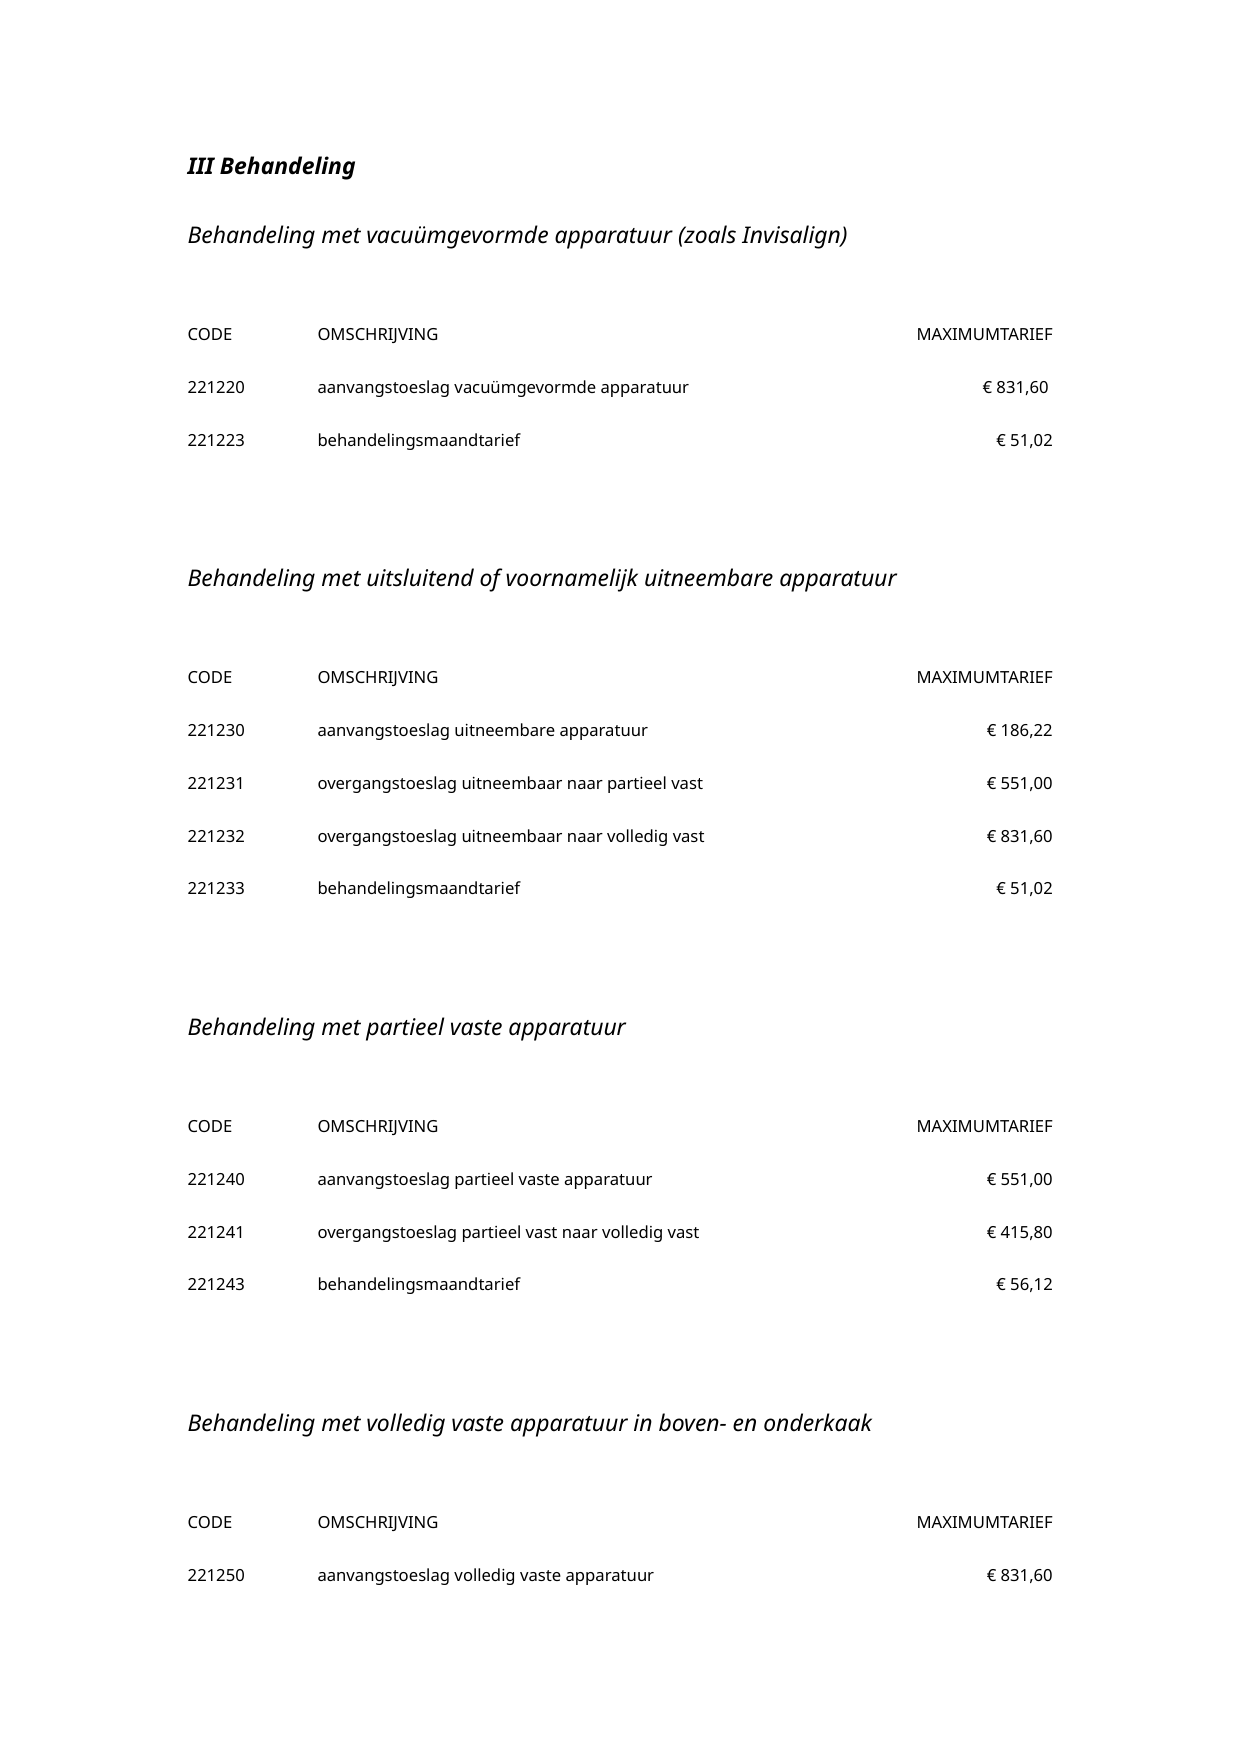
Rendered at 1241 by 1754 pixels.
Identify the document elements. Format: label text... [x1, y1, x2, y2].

table_cell overgangstoeslag partieel vast naar volledig vast [317, 1220, 853, 1273]
table_cell 221232 [188, 824, 317, 877]
table_header CODE [188, 1511, 317, 1563]
table_cell behandelingsmaandtarief [317, 877, 853, 930]
table_header MAXIMUMTARIEF [854, 1511, 1053, 1563]
table_cell aanvangstoeslag volledig vaste apparatuur [317, 1564, 853, 1586]
table_header MAXIMUMTARIEF [854, 323, 1053, 376]
table_cell € 831,60 [854, 1564, 1053, 1586]
table_header MAXIMUMTARIEF [854, 666, 1053, 719]
table_cell € 51,02 [854, 428, 1053, 481]
table_cell € 415,80 [854, 1220, 1053, 1273]
table_cell 221220 [188, 376, 317, 428]
subtitle Behandeling met volledig vaste apparatuur in boven- en onderkaak [187, 1407, 1053, 1438]
table_cell behandelingsmaandtarief [317, 1273, 853, 1326]
subtitle Behandeling met uitsluitend of voornamelijk uitneembare apparatuur [187, 562, 1053, 593]
table_cell 221223 [188, 428, 317, 481]
table_header OMSCHRIJVING [317, 1511, 853, 1563]
subtitle Behandeling met partieel vaste apparatuur [187, 1011, 1053, 1042]
table_header OMSCHRIJVING [317, 323, 853, 376]
table_cell overgangstoeslag uitneembaar naar volledig vast [317, 824, 853, 877]
table_cell aanvangstoeslag partieel vaste apparatuur [317, 1168, 853, 1220]
table_cell € 551,00 [854, 1168, 1053, 1220]
table_header MAXIMUMTARIEF [854, 1115, 1053, 1167]
table_cell overgangstoeslag uitneembaar naar partieel vast [317, 772, 853, 824]
table_header CODE [188, 323, 317, 376]
table_cell 221243 [188, 1273, 317, 1326]
table_cell € 551,00 [854, 772, 1053, 824]
table_header OMSCHRIJVING [317, 666, 853, 719]
table_cell € 51,02 [854, 877, 1053, 930]
table_cell 221250 [188, 1564, 317, 1586]
table_cell 221231 [188, 772, 317, 824]
table_cell 221230 [188, 719, 317, 772]
table_header OMSCHRIJVING [317, 1115, 853, 1167]
table_cell aanvangstoeslag vacuümgevormde apparatuur [317, 376, 853, 428]
table_header CODE [188, 1115, 317, 1167]
table_header CODE [188, 666, 317, 719]
table_cell € 831,60 [854, 376, 1053, 428]
table_cell € 186,22 [854, 719, 1053, 772]
subtitle Behandeling met vacuümgevormde apparatuur (zoals Invisalign) [187, 219, 1053, 250]
table_cell behandelingsmaandtarief [317, 428, 853, 481]
subtitle III Behandeling [187, 150, 1053, 181]
table_cell 221233 [188, 877, 317, 930]
table_cell € 56,12 [854, 1273, 1053, 1326]
table_cell € 831,60 [854, 824, 1053, 877]
table_cell 221240 [188, 1168, 317, 1220]
table_cell 221241 [188, 1220, 317, 1273]
table_cell aanvangstoeslag uitneembare apparatuur [317, 719, 853, 772]
